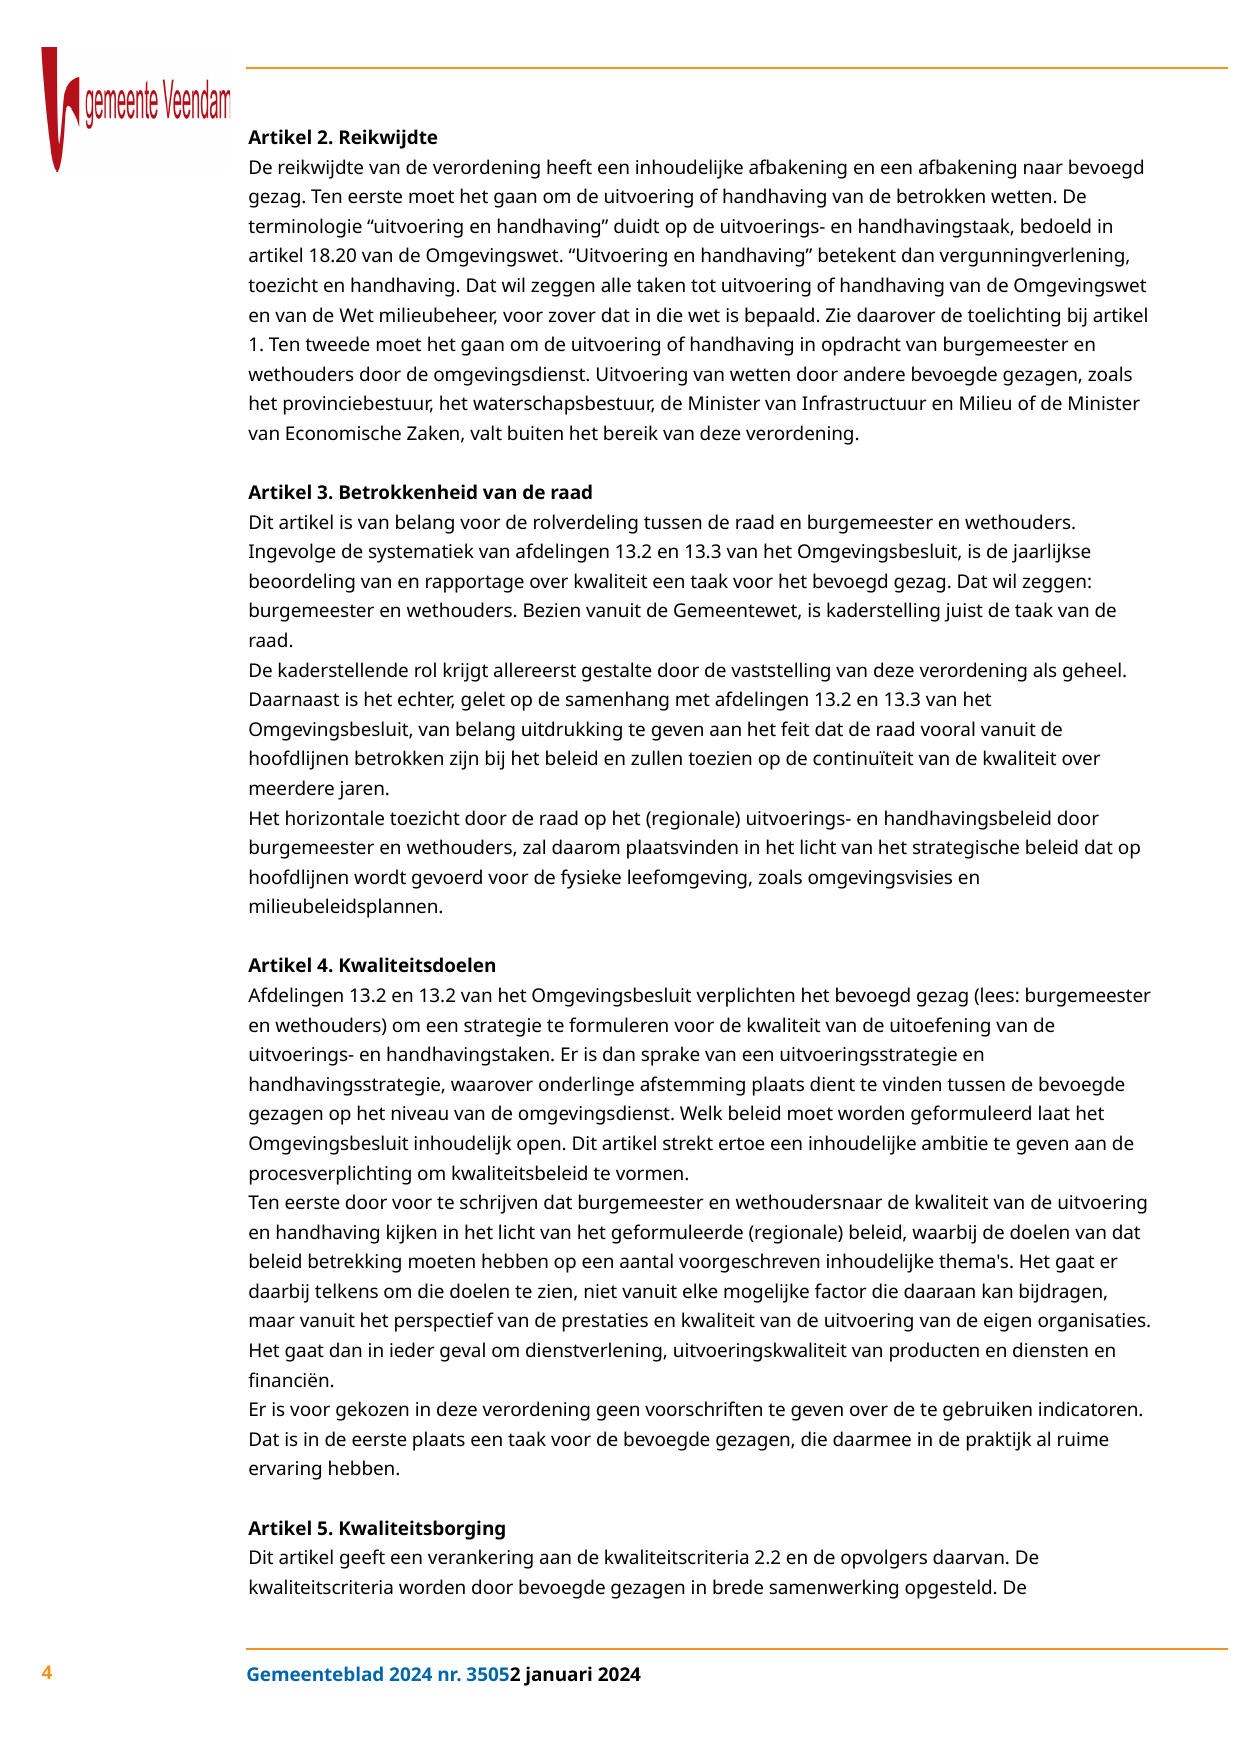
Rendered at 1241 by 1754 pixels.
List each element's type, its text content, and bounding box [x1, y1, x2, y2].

text De kaderstellende rol krijgt allereerst gestalte door de vaststelling van deze verordening als geheel. Daarnaast is het echter, gelet op de samenhang met afdelingen 13.2 en 13.3 van het Omgevingsbesluit, van belang uitdrukking te geven aan het feit dat de raad vooral vanuit de hoofdlijnen betrokken zijn bij het beleid en zullen toezien op de continuïteit van de kwaliteit over meerdere jaren. [248, 657, 1152, 801]
text De reikwijdte van de verordening heeft een inhoudelijke afbakening en een afbakening naar bevoegd gezag. Ten eerste moet het gaan om de uitvoering of handhaving van de betrokken wetten. De terminologie “uitvoering en handhaving” duidt op de uitvoerings- en handhavingstaak, bedoeld in artikel 18.20 van de Omgevingswet. “Uitvoering en handhaving” betekent dan vergunningverlening, toezicht en handhaving. Dat wil zeggen alle taken tot uitvoering of handhaving van de Omgevingswet en van de Wet milieubeheer, voor zover dat in die wet is bepaald. Zie daarover de toelichting bij artikel 1. Ten tweede moet het gaan om de uitvoering of handhaving in opdracht van burgemeester en wethouders door de omgevingsdienst. Uitvoering van wetten door andere bevoegde gezagen, zoals het provinciebestuur, het waterschapsbestuur, de Minister van Infrastructuur en Milieu of de Minister van Economische Zaken, valt buiten het bereik van deze verordening. [248, 154, 1152, 446]
text Artikel 5. Kwaliteitsborging [248, 1515, 1152, 1541]
text Dit artikel is van belang voor de rolverdeling tussen de raad en burgemeester en wethouders. Ingevolge de systematiek van afdelingen 13.2 en 13.3 van het Omgevingsbesluit, is de jaarlijkse beoordeling van en rapportage over kwaliteit een taak voor het bevoegd gezag. Dat wil zeggen: burgemeester en wethouders. Bezien vanuit de Gemeentewet, is kaderstelling juist de taak van de raad. [248, 509, 1152, 653]
text Artikel 4. Kwaliteitsdoelen [248, 953, 1152, 978]
text Artikel 3. Betrokkenheid van de raad [248, 479, 1152, 505]
text Het horizontale toezicht door de raad op het (regionale) uitvoerings- en handhavingsbeleid door burgemeester en wethouders, zal daarom plaatsvinden in het licht van het strategische beleid dat op hoofdlijnen wordt gevoerd voor de fysieke leefomgeving, zoals omgevingsvisies en milieubeleidsplannen. [248, 805, 1152, 919]
text Afdelingen 13.2 en 13.2 van het Omgevingsbesluit verplichten het bevoegd gezag (lees: burgemeester en wethouders) om een strategie te formuleren voor de kwaliteit van de uitoefening van de uitvoerings- en handhavingstaken. Er is dan sprake van een uitvoeringsstrategie en handhavingsstrategie, waarover onderlinge afstemming plaats dient te vinden tussen de bevoegde gezagen op het niveau van de omgevingsdienst. Welk beleid moet worden geformuleerd laat het Omgevingsbesluit inhoudelijk open. Dit artikel strekt ertoe een inhoudelijke ambitie te geven aan de procesverplichting om kwaliteitsbeleid te vormen. [248, 982, 1152, 1186]
text Artikel 2. Reikwijdte [248, 124, 1152, 150]
picture [41, 47, 231, 172]
text Dit artikel geeft een verankering aan de kwaliteitscriteria 2.2 en de opvolgers daarvan. De kwaliteitscriteria worden door bevoegde gezagen in brede samenwerking opgesteld. De [248, 1544, 1152, 1600]
text Ten eerste door voor te schrijven dat burgemeester en wethoudersnaar de kwaliteit van de uitvoering en handhaving kijken in het licht van het geformuleerde (regionale) beleid, waarbij de doelen van dat beleid betrekking moeten hebben op een aantal voorgeschreven inhoudelijke thema's. Het gaat er daarbij telkens om die doelen te zien, niet vanuit elke mogelijke factor die daaraan kan bijdragen, maar vanuit het perspectief van de prestaties en kwaliteit van de uitvoering van de eigen organisaties. Het gaat dan in ieder geval om dienstverlening, uitvoeringskwaliteit van producten en diensten en financiën. [248, 1189, 1152, 1393]
text Er is voor gekozen in deze verordening geen voorschriften te geven over de te gebruiken indicatoren. Dat is in de eerste plaats een taak voor de bevoegde gezagen, die daarmee in de praktijk al ruime ervaring hebben. [248, 1396, 1152, 1481]
